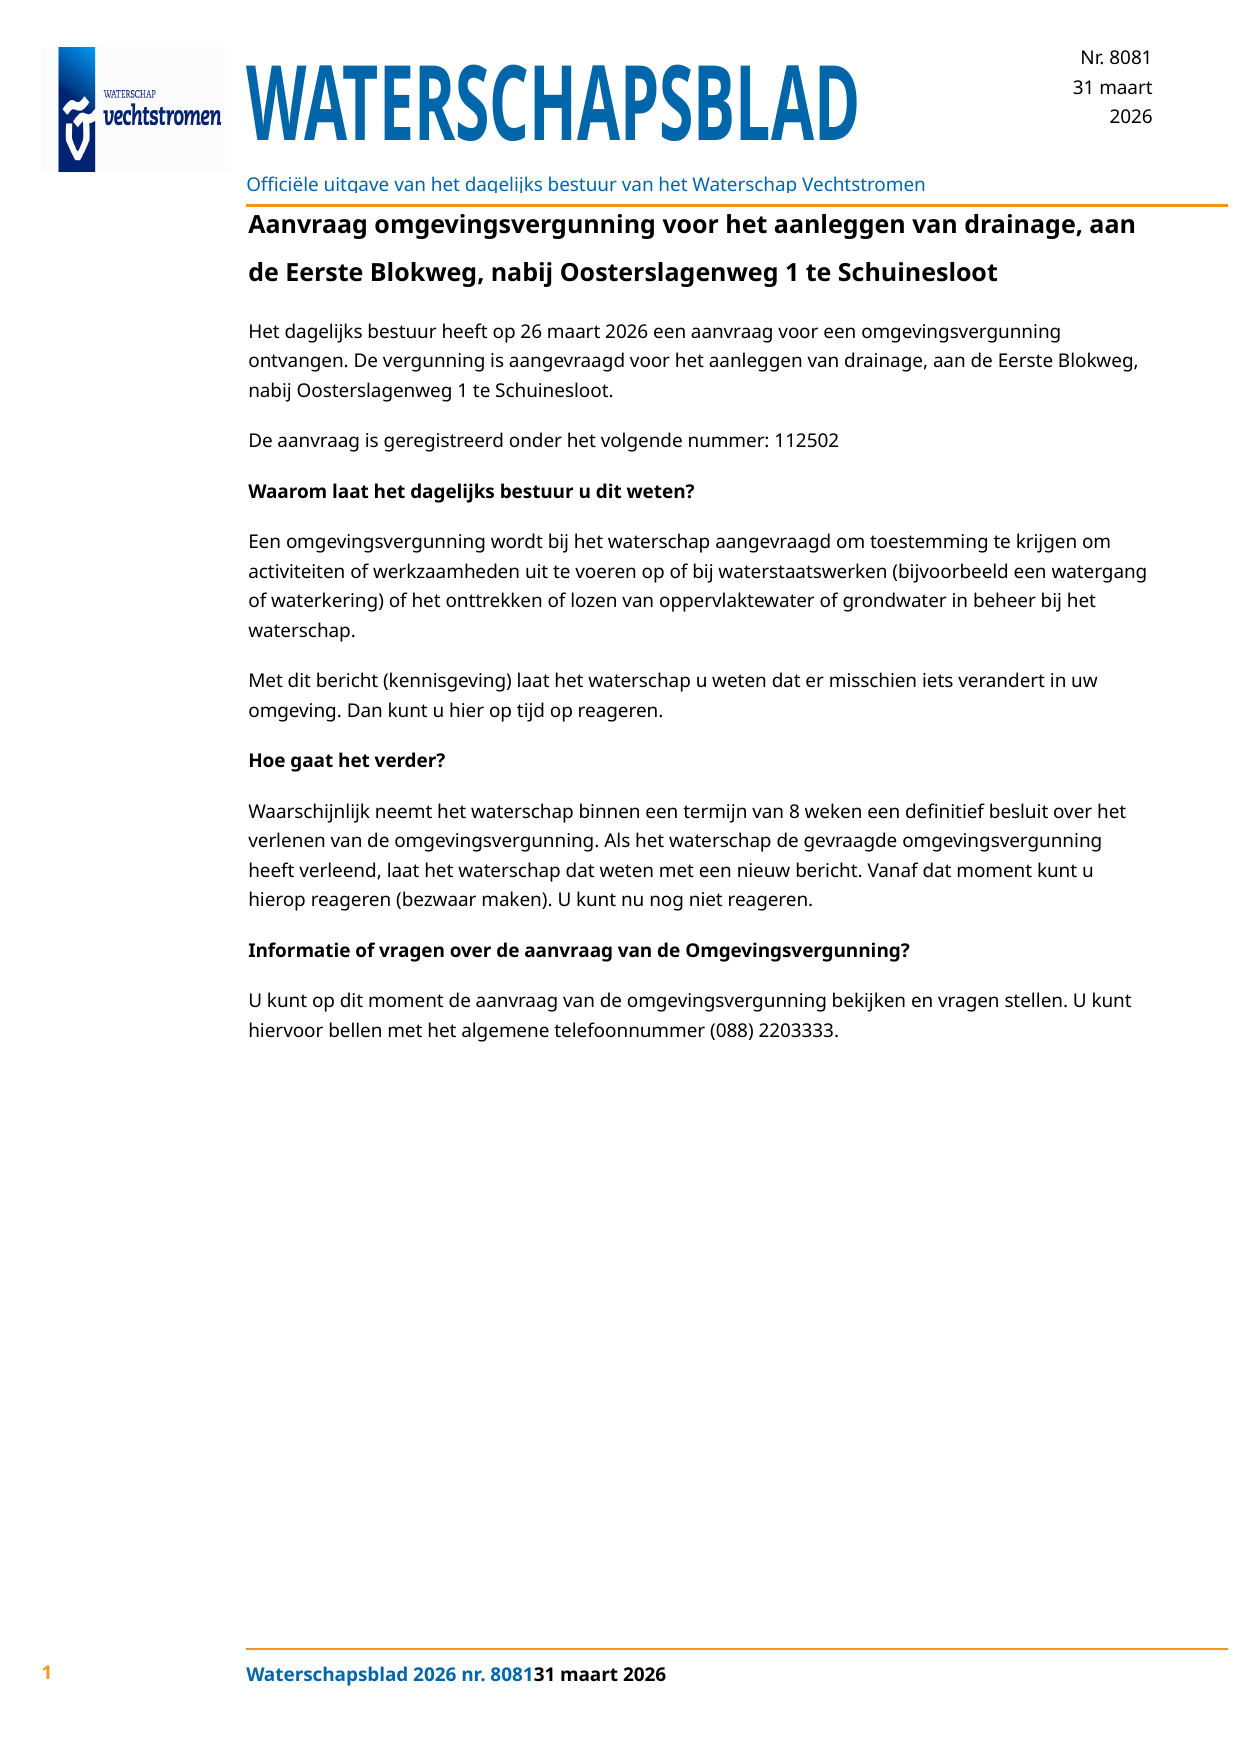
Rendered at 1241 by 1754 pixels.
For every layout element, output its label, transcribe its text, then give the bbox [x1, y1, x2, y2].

text Waarom laat het dagelijks bestuur u dit weten? [248, 478, 1152, 504]
text Aanvraag omgevingsvergunning voor het aanleggen van drainage, aan de Eerste Blokweg, nabij Oosterslagenweg 1 te Schuinesloot [248, 207, 1152, 288]
text Waarschijnlijk neemt het waterschap binnen een termijn van 8 weken een definitief besluit over het verlenen van de omgevingsvergunning. Als het waterschap de gevraagde omgevingsvergunning heeft verleend, laat het waterschap dat weten met een nieuw bericht. Vanaf dat moment kunt u hierop reageren (bezwaar maken). U kunt nu nog niet reageren. [248, 798, 1152, 912]
text Het dagelijks bestuur heeft op 26 maart 2026 een aanvraag voor een omgevingsvergunning ontvangen. De vergunning is aangevraagd voor het aanleggen van drainage, aan de Eerste Blokweg, nabij Oosterslagenweg 1 te Schuinesloot. [248, 318, 1152, 403]
text U kunt op dit moment de aanvraag van de omgevingsvergunning bekijken en vragen stellen. U kunt hiervoor bellen met het algemene telefoonnummer (088) 2203333. [248, 987, 1152, 1043]
picture [41, 47, 231, 172]
text Met dit bericht (kennisgeving) laat het waterschap u weten dat er misschien iets verandert in uw omgeving. Dan kunt u hier op tijd op reageren. [248, 667, 1152, 723]
text Hoe gaat het verder? [248, 747, 1152, 773]
text Een omgevingsvergunning wordt bij het waterschap aangevraagd om toestemming te krijgen om activiteiten of werkzaamheden uit te voeren op of bij waterstaatswerken (bijvoorbeeld een watergang of waterkering) of het onttrekken of lozen van oppervlaktewater of grondwater in beheer bij het waterschap. [248, 528, 1152, 643]
text Informatie of vragen over de aanvraag van de Omgevingsvergunning? [248, 937, 1152, 963]
text De aanvraag is geregistreerd onder het volgende nummer: 112502 [248, 427, 1152, 453]
